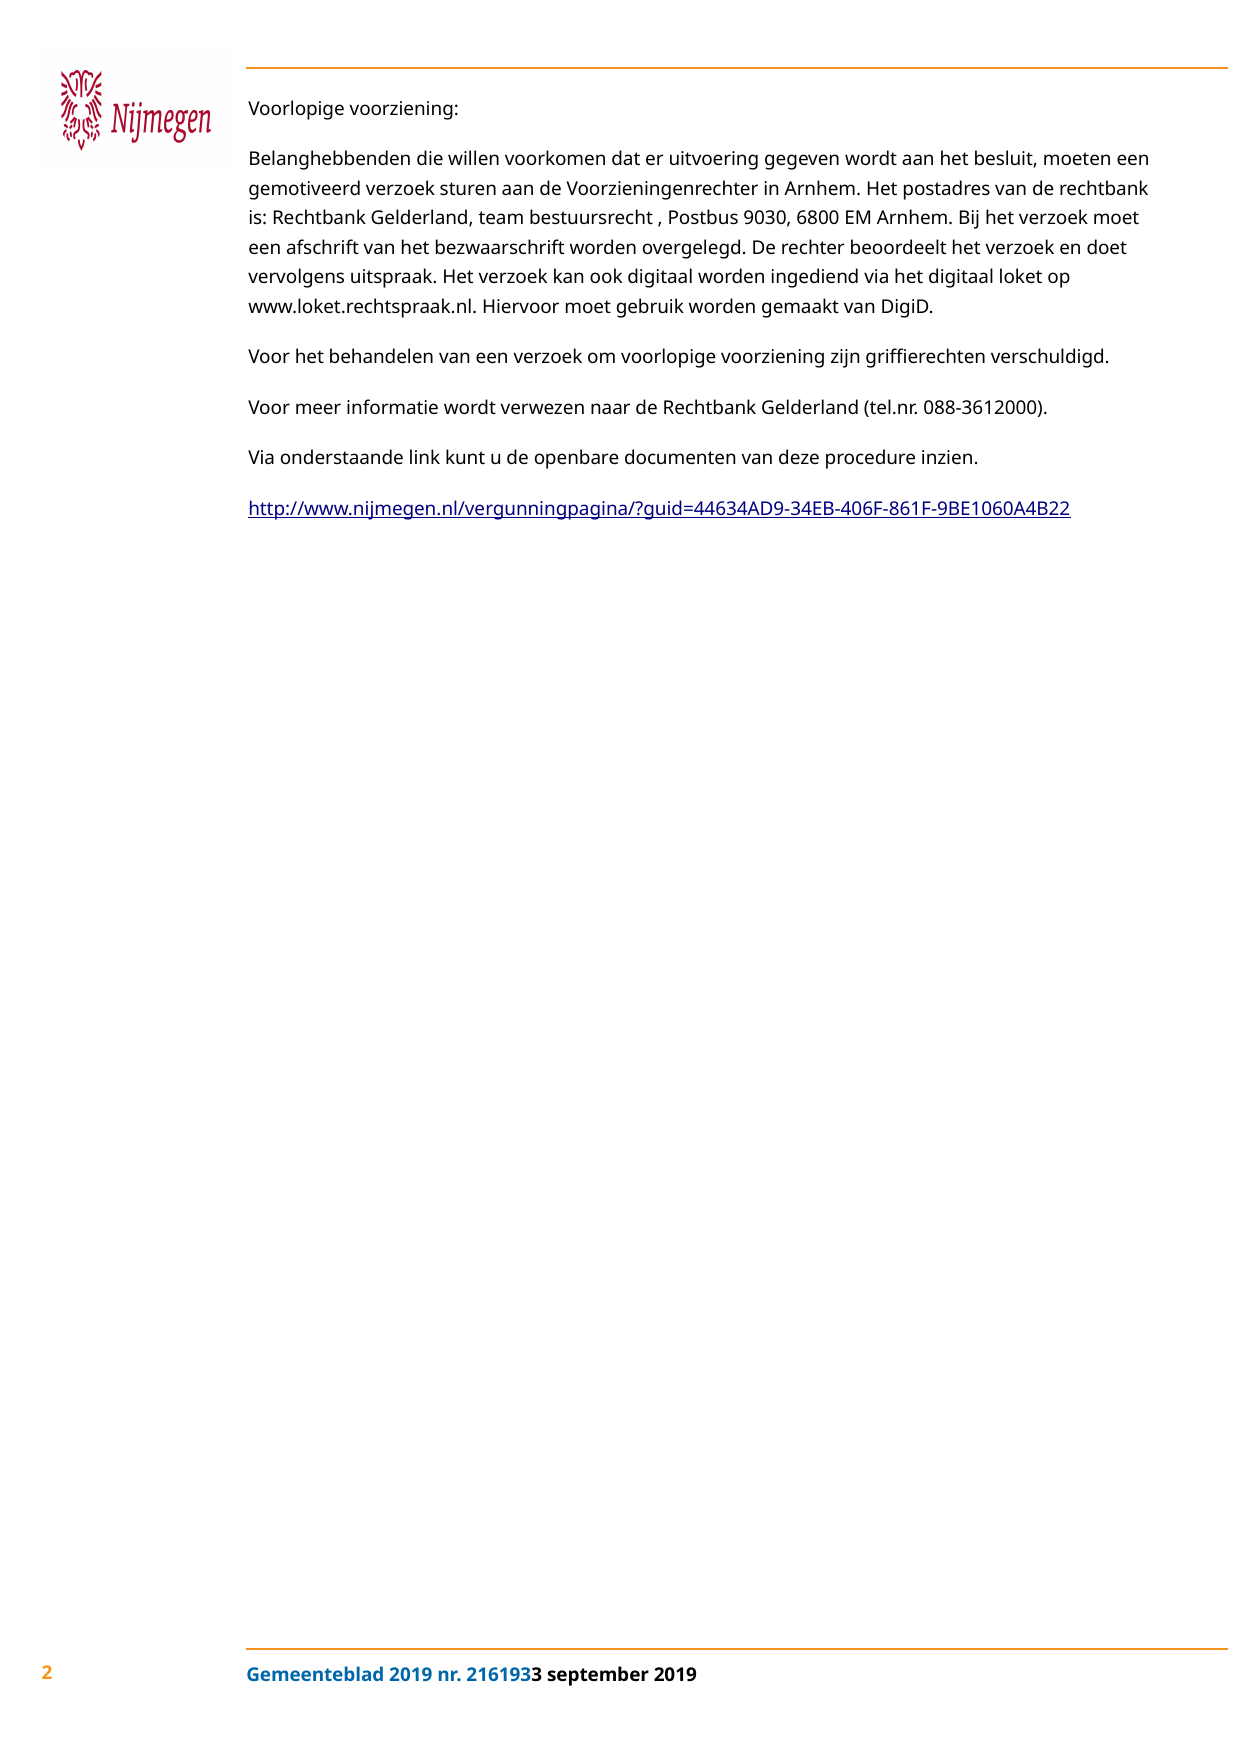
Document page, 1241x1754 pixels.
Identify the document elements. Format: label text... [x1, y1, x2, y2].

text Via onderstaande link kunt u de openbare documenten van deze procedure inzien. [248, 444, 1152, 470]
picture [41, 47, 231, 172]
text Belanghebbenden die willen voorkomen dat er uitvoering gegeven wordt aan het besluit, moeten een gemotiveerd verzoek sturen aan de Voorzieningenrechter in Arnhem. Het postadres van de rechtbank is: Rechtbank Gelderland, team bestuursrecht , Postbus 9030, 6800 EM Arnhem. Bij het verzoek moet een afschrift van het bezwaarschrift worden overgelegd. De rechter beoordeelt het verzoek en doet vervolgens uitspraak. Het verzoek kan ook digitaal worden ingediend via het digitaal loket op www.loket.rechtspraak.nl. Hiervoor moet gebruik worden gemaakt van DigiD. [248, 145, 1152, 319]
text Voorlopige voorziening: [248, 95, 1152, 121]
text http://www.nijmegen.nl/vergunningpagina/?guid=44634AD9-34EB-406F-861F-9BE1060A4B22 [248, 495, 1152, 521]
text Voor meer informatie wordt verwezen naar de Rechtbank Gelderland (tel.nr. 088-3612000). [248, 394, 1152, 420]
text Voor het behandelen van een verzoek om voorlopige voorziening zijn griffierechten verschuldigd. [248, 343, 1152, 369]
